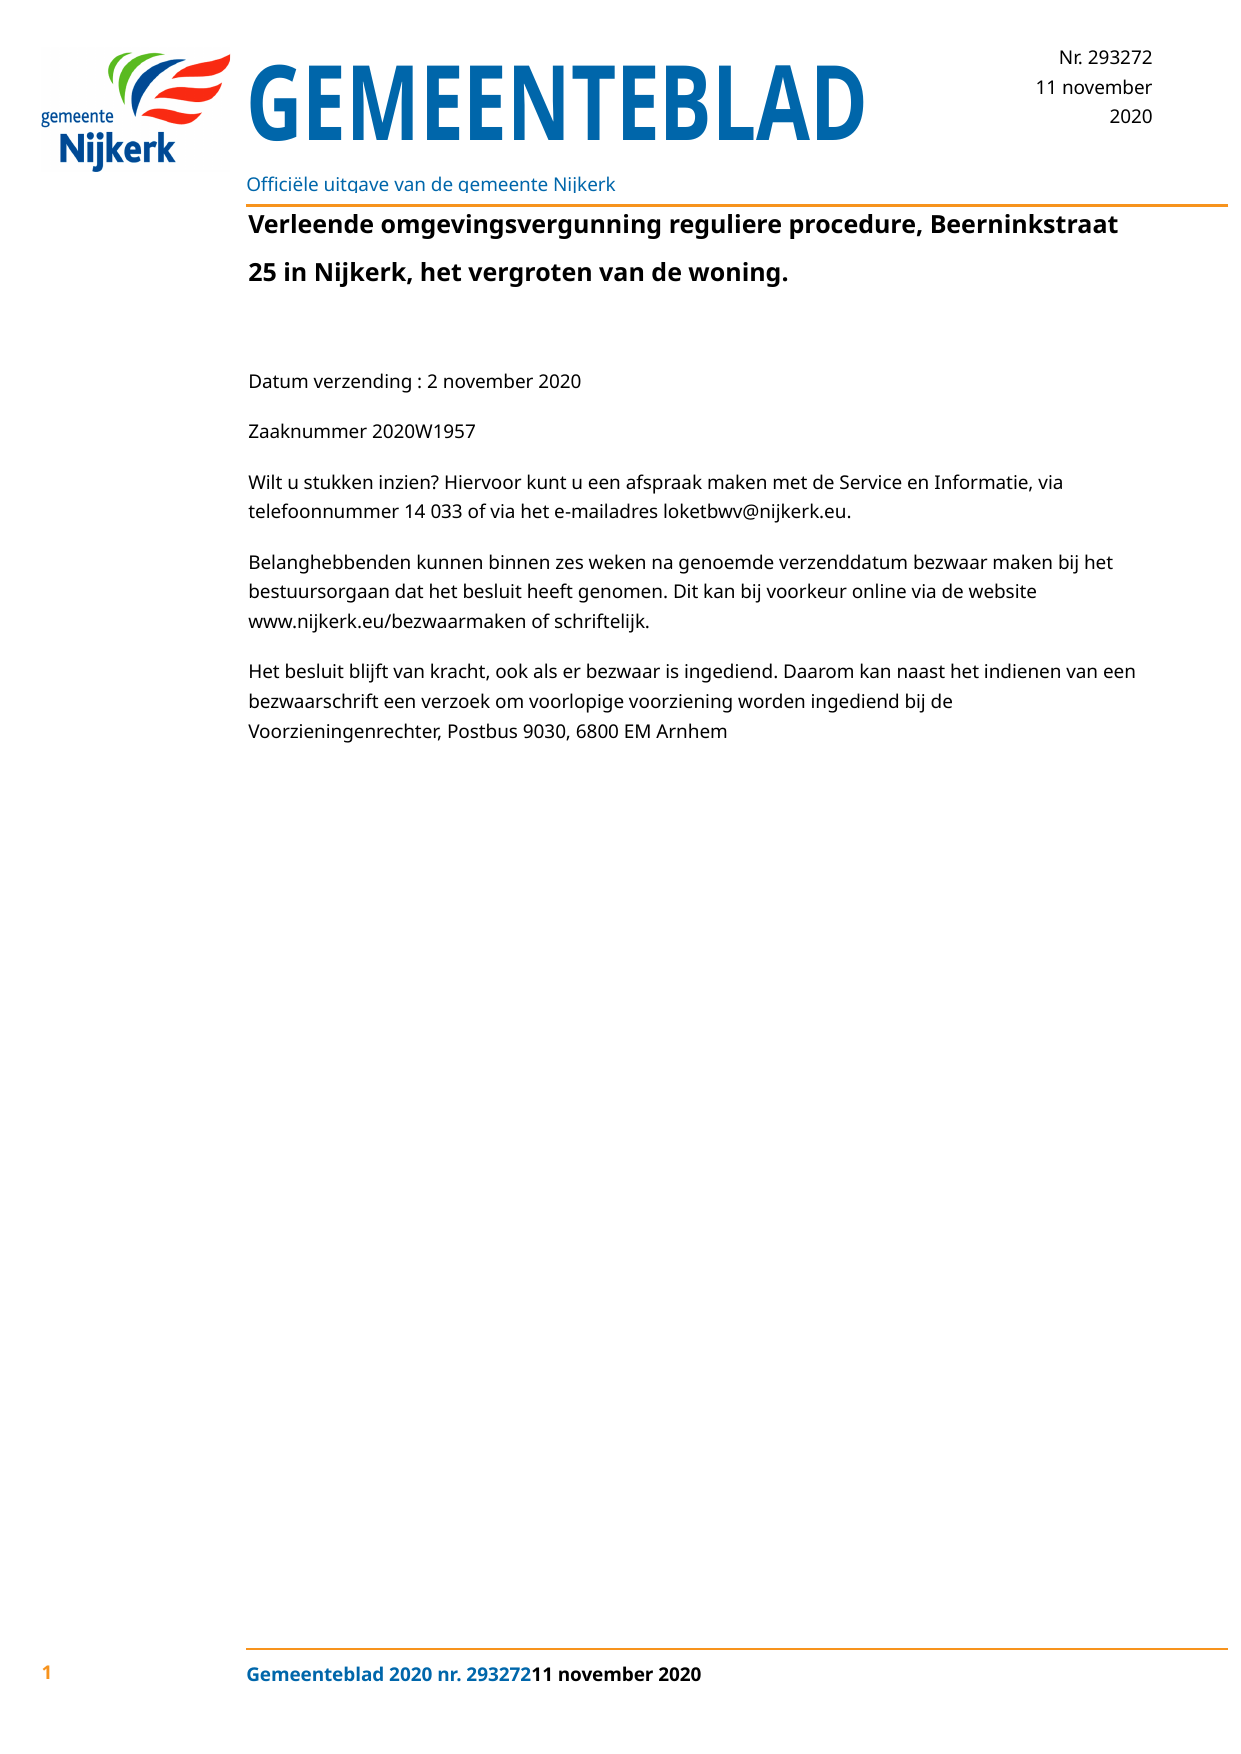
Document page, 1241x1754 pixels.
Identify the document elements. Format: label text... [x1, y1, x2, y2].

text Wilt u stukken inzien? Hiervoor kunt u een afspraak maken met de Service en Informatie, via telefoonnummer 14 033 of via het e-mailadres loketbwv@nijkerk.eu. [248, 469, 1152, 524]
text Verleende omgevingsvergunning reguliere procedure, Beerninkstraat 25 in Nijkerk, het vergroten van de woning. [248, 207, 1152, 288]
text Datum verzending : 2 november 2020 [248, 368, 1152, 394]
text Het besluit blijft van kracht, ook als er bezwaar is ingediend. Daarom kan naast het indienen van een bezwaarschrift een verzoek om voorlopige voorziening worden ingediend bij de Voorzieningenrechter, Postbus 9030, 6800 EM Arnhem [248, 659, 1152, 744]
text Zaaknummer 2020W1957 [248, 419, 1152, 444]
picture [41, 47, 231, 172]
text Belanghebbenden kunnen binnen zes weken na genoemde verzenddatum bezwaar maken bij het bestuursorgaan dat het besluit heeft genomen. Dit kan bij voorkeur online via de website www.nijkerk.eu/bezwaarmaken of schriftelijk. [248, 549, 1152, 634]
